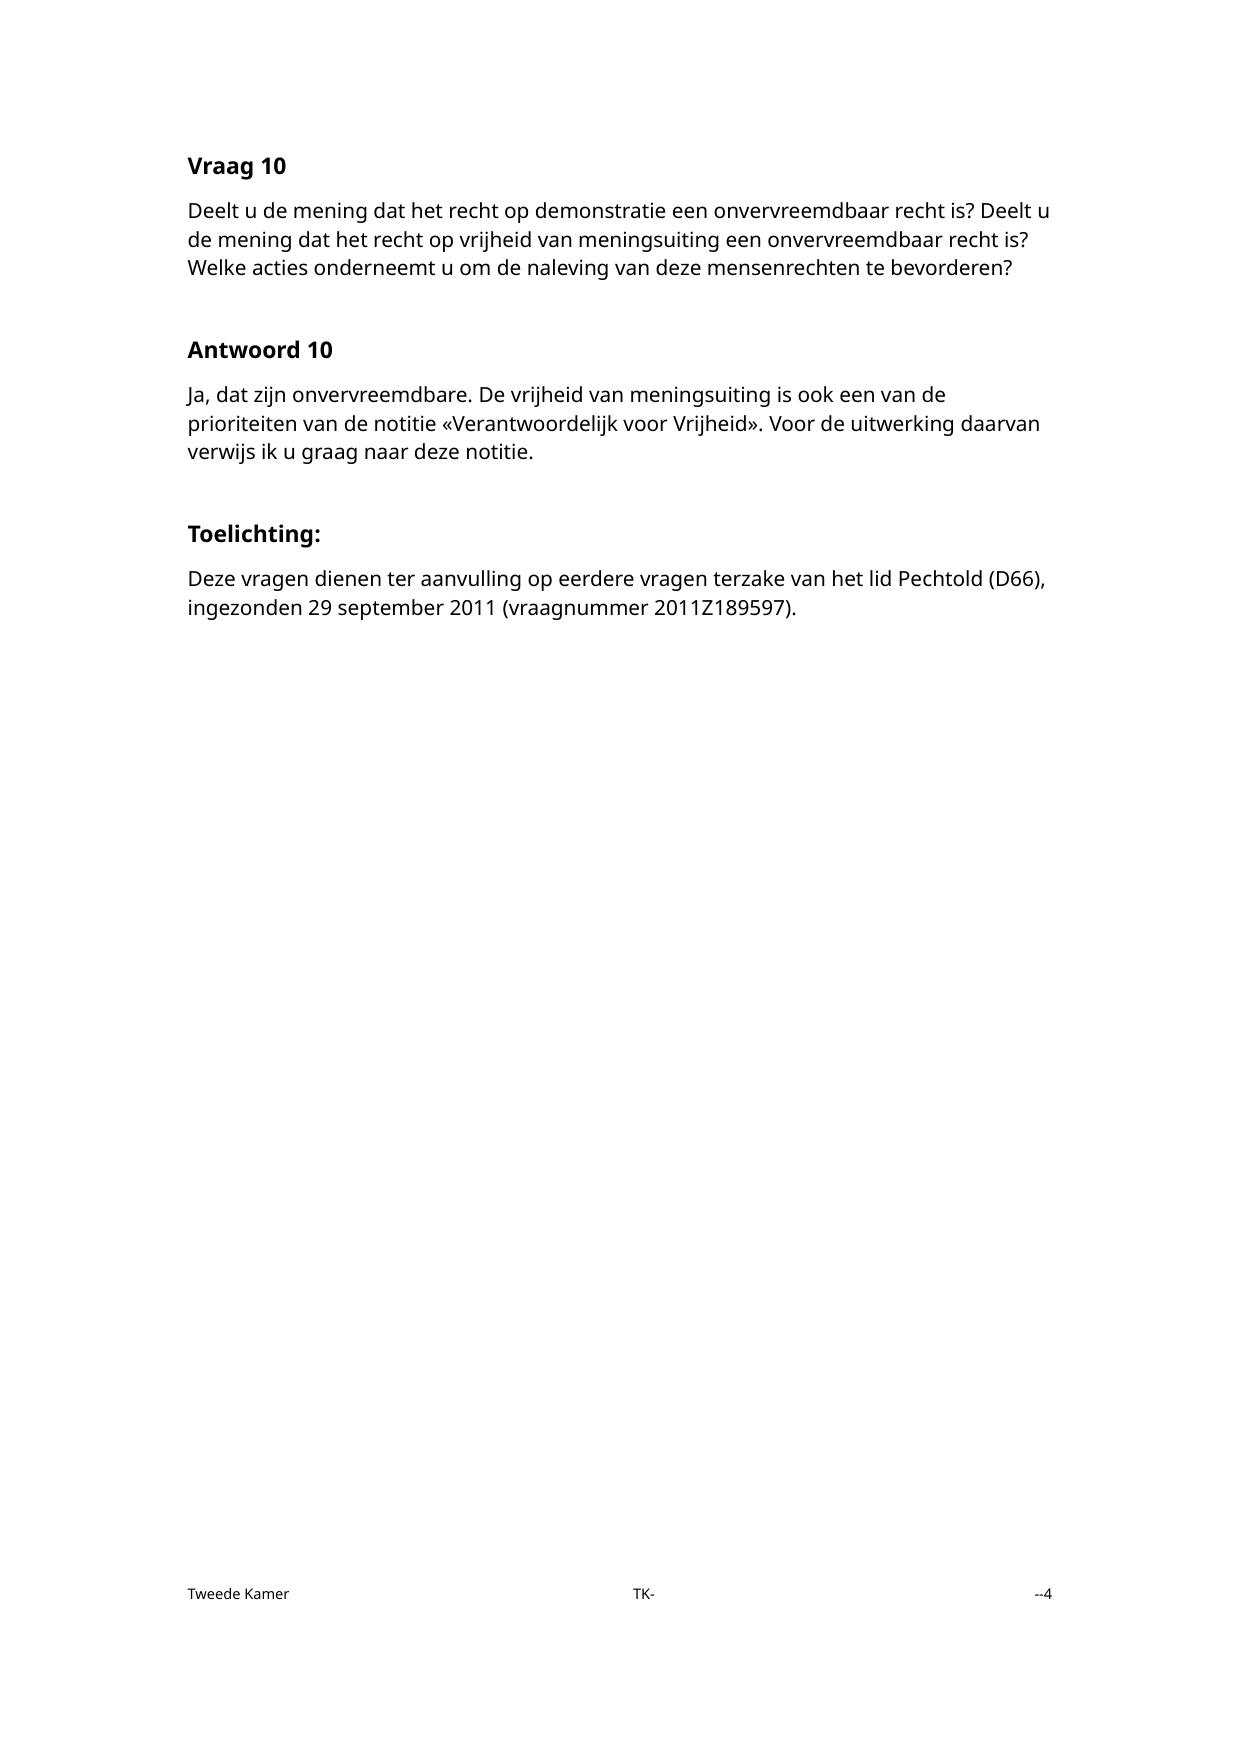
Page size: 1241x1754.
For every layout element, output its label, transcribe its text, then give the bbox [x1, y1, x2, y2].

subtitle Toelichting: [187, 518, 1053, 549]
text Deelt u de mening dat het recht op demonstratie een onvervreemdbaar recht is? Deelt u de mening dat het recht op vrijheid van meningsuiting een onvervreemdbaar recht is? Welke acties onderneemt u om de naleving van deze mensenrechten te bevorderen? [187, 196, 1053, 282]
subtitle Antwoord 10 [187, 334, 1053, 365]
subtitle Vraag 10 [187, 150, 1053, 181]
text Deze vragen dienen ter aanvulling op eerdere vragen terzake van het lid Pechtold (D66), ingezonden 29 september 2011 (vraagnummer 2011Z189597). [187, 564, 1053, 621]
text Ja, dat zijn onvervreemdbare. De vrijheid van meningsuiting is ook een van de prioriteiten van de notitie «Verantwoordelijk voor Vrijheid». Voor de uitwerking daarvan verwijs ik u graag naar deze notitie. [187, 380, 1053, 466]
